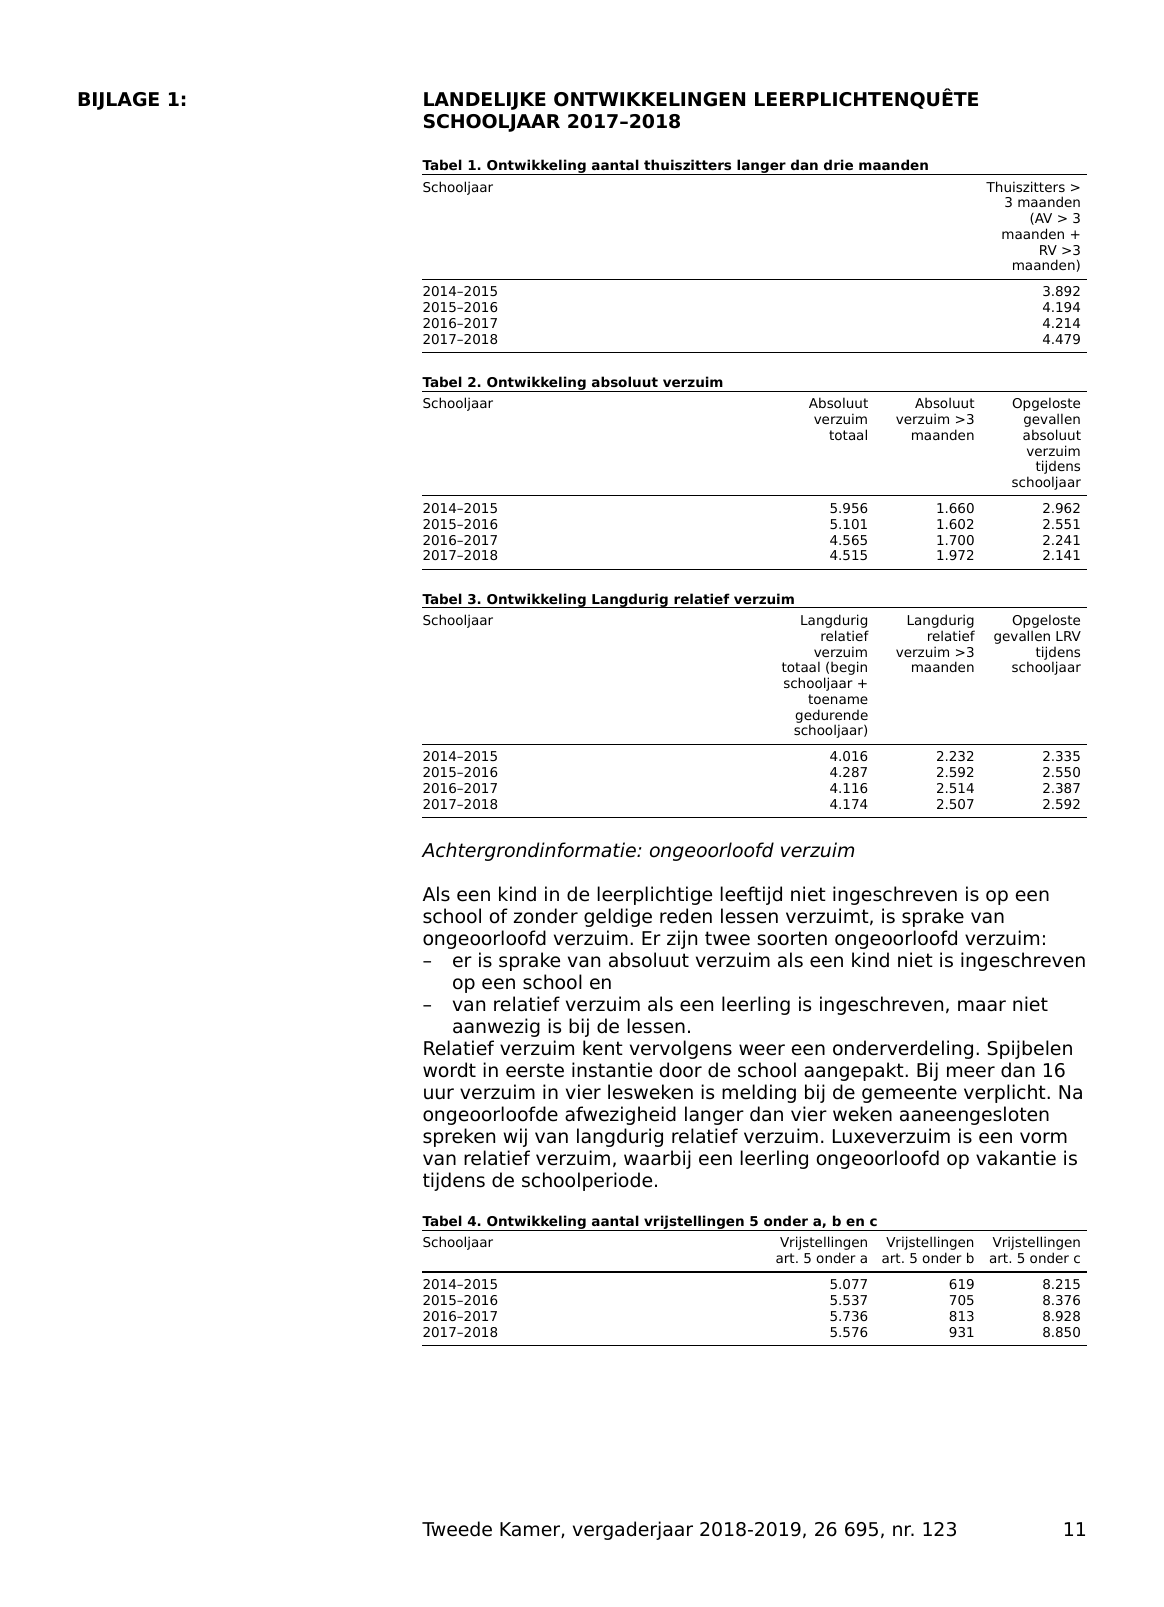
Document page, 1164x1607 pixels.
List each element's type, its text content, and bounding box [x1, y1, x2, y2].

text Als een kind in de leerplichtige leeftijd niet ingeschreven is op een school of zonder geldige reden lessen verzuimt, is sprake van ongeoorloofd verzuim. Er zijn twee soorten ongeoorloofd verzuim: [422, 884, 1087, 950]
table_cell Absoluut verzuim >3 maanden [874, 392, 980, 495]
table_cell 2016–2017 [422, 316, 980, 331]
table_cell 2.962 [980, 496, 1087, 517]
table_cell 4.116 [768, 781, 874, 796]
subtitle BIJLAGE 1: LANDELIJKE ONTWIKKELINGEN LEERPLICHTENQUÊTE SCHOOLJAAR 2017–2018 [77, 89, 1087, 133]
table_cell 8.850 [980, 1324, 1087, 1345]
table_cell 3.892 [980, 280, 1087, 300]
table_cell 1.972 [874, 548, 980, 569]
table_cell 2.551 [980, 517, 1087, 532]
table_cell Opgeloste gevallen absoluut verzuim tijdens schooljaar [980, 392, 1087, 495]
table_cell 2.592 [874, 765, 980, 781]
table_cell 931 [874, 1324, 980, 1345]
table_cell Schooljaar [422, 392, 768, 495]
table_cell 619 [874, 1273, 980, 1293]
table_cell 5.736 [768, 1309, 874, 1324]
table_cell 2.141 [980, 548, 1087, 569]
table_cell 2014–2015 [422, 280, 980, 300]
table_cell 1.602 [874, 517, 980, 532]
table_cell 2.507 [874, 796, 980, 817]
table_cell 4.194 [980, 300, 1087, 316]
table_cell 1.660 [874, 496, 980, 517]
table_cell Langdurig relatief verzuim totaal (begin schooljaar + toename gedurende schooljaar) [768, 608, 874, 743]
table_cell Thuiszitters > 3 maanden (AV > 3 maanden + RV >3 maanden) [980, 175, 1087, 278]
table_cell 2.592 [980, 796, 1087, 817]
table_cell Schooljaar [422, 175, 980, 278]
table_cell Opgeloste gevallen LRV tijdens schooljaar [980, 608, 1087, 743]
table_cell 4.016 [768, 745, 874, 765]
table_cell 813 [874, 1309, 980, 1324]
table_cell 4.479 [980, 331, 1087, 352]
table_cell 8.215 [980, 1273, 1087, 1293]
table_cell Vrijstellingen art. 5 onder a [768, 1231, 874, 1271]
table_cell 2014–2015 [422, 1273, 768, 1293]
table_cell 2014–2015 [422, 745, 768, 765]
table_cell 4.565 [768, 533, 874, 548]
table_cell 5.077 [768, 1273, 874, 1293]
table_cell Schooljaar [422, 1231, 768, 1271]
table_header Tabel 4. Ontwikkeling aantal vrijstellingen 5 onder a, b en c [422, 1214, 1087, 1229]
table_cell 4.214 [980, 316, 1087, 331]
table_cell Langdurig relatief verzuim >3 maanden [874, 608, 980, 743]
text Relatief verzuim kent vervolgens weer een onderverdeling. Spijbelen wordt in eerste instantie door de school aangepakt. Bij meer dan 16 uur verzuim in vier lesweken is melding bij de gemeente verplicht. Na ongeoorloofde afwezigheid langer dan vier weken aaneengesloten spreken wij van langdurig relatief verzuim. Luxeverzuim is een vorm van relatief verzuim, waarbij een leerling ongeoorloofd op vakantie is tijdens de schoolperiode. [422, 1038, 1087, 1192]
table_cell 705 [874, 1293, 980, 1309]
table_cell 4.515 [768, 548, 874, 569]
table_cell 2.335 [980, 745, 1087, 765]
table_cell 5.101 [768, 517, 874, 532]
table_cell Vrijstellingen art. 5 onder b [874, 1231, 980, 1271]
table_cell 2017–2018 [422, 1324, 768, 1345]
table_cell 2016–2017 [422, 533, 768, 548]
table_cell 4.174 [768, 796, 874, 817]
subtitle Achtergrondinformatie: ongeoorloofd verzuim [422, 840, 1087, 862]
table_cell 2.550 [980, 765, 1087, 781]
table_cell 2.232 [874, 745, 980, 765]
table_cell 5.956 [768, 496, 874, 517]
table_cell Schooljaar [422, 608, 768, 743]
table_cell 2017–2018 [422, 548, 768, 569]
table_header Tabel 2. Ontwikkeling absoluut verzuim [422, 375, 1087, 391]
table_cell 2.387 [980, 781, 1087, 796]
table_cell 2016–2017 [422, 1309, 768, 1324]
table_cell 4.287 [768, 765, 874, 781]
table_cell 2016–2017 [422, 781, 768, 796]
table_cell 2015–2016 [422, 1293, 768, 1309]
table_header Tabel 1. Ontwikkeling aantal thuiszitters langer dan drie maanden [422, 158, 1087, 174]
table_cell 2017–2018 [422, 331, 980, 352]
table_cell 2.514 [874, 781, 980, 796]
table_cell 2015–2016 [422, 765, 768, 781]
table_cell 8.376 [980, 1293, 1087, 1309]
table_cell 2015–2016 [422, 517, 768, 532]
table_cell 2017–2018 [422, 796, 768, 817]
table_cell 2015–2016 [422, 300, 980, 316]
table_cell 5.576 [768, 1324, 874, 1345]
table_cell 5.537 [768, 1293, 874, 1309]
table_cell Absoluut verzuim totaal [768, 392, 874, 495]
table_cell 2.241 [980, 533, 1087, 548]
table_cell 1.700 [874, 533, 980, 548]
table_cell Vrijstellingen art. 5 onder c [980, 1231, 1087, 1271]
text – van relatief verzuim als een leerling is ingeschreven, maar niet aanwezig is bij de lessen. [422, 994, 1087, 1038]
table_cell 2014–2015 [422, 496, 768, 517]
table_header Tabel 3. Ontwikkeling Langdurig relatief verzuim [422, 592, 1087, 607]
text – er is sprake van absoluut verzuim als een kind niet is ingeschreven op een school en [422, 950, 1087, 994]
table_cell 8.928 [980, 1309, 1087, 1324]
